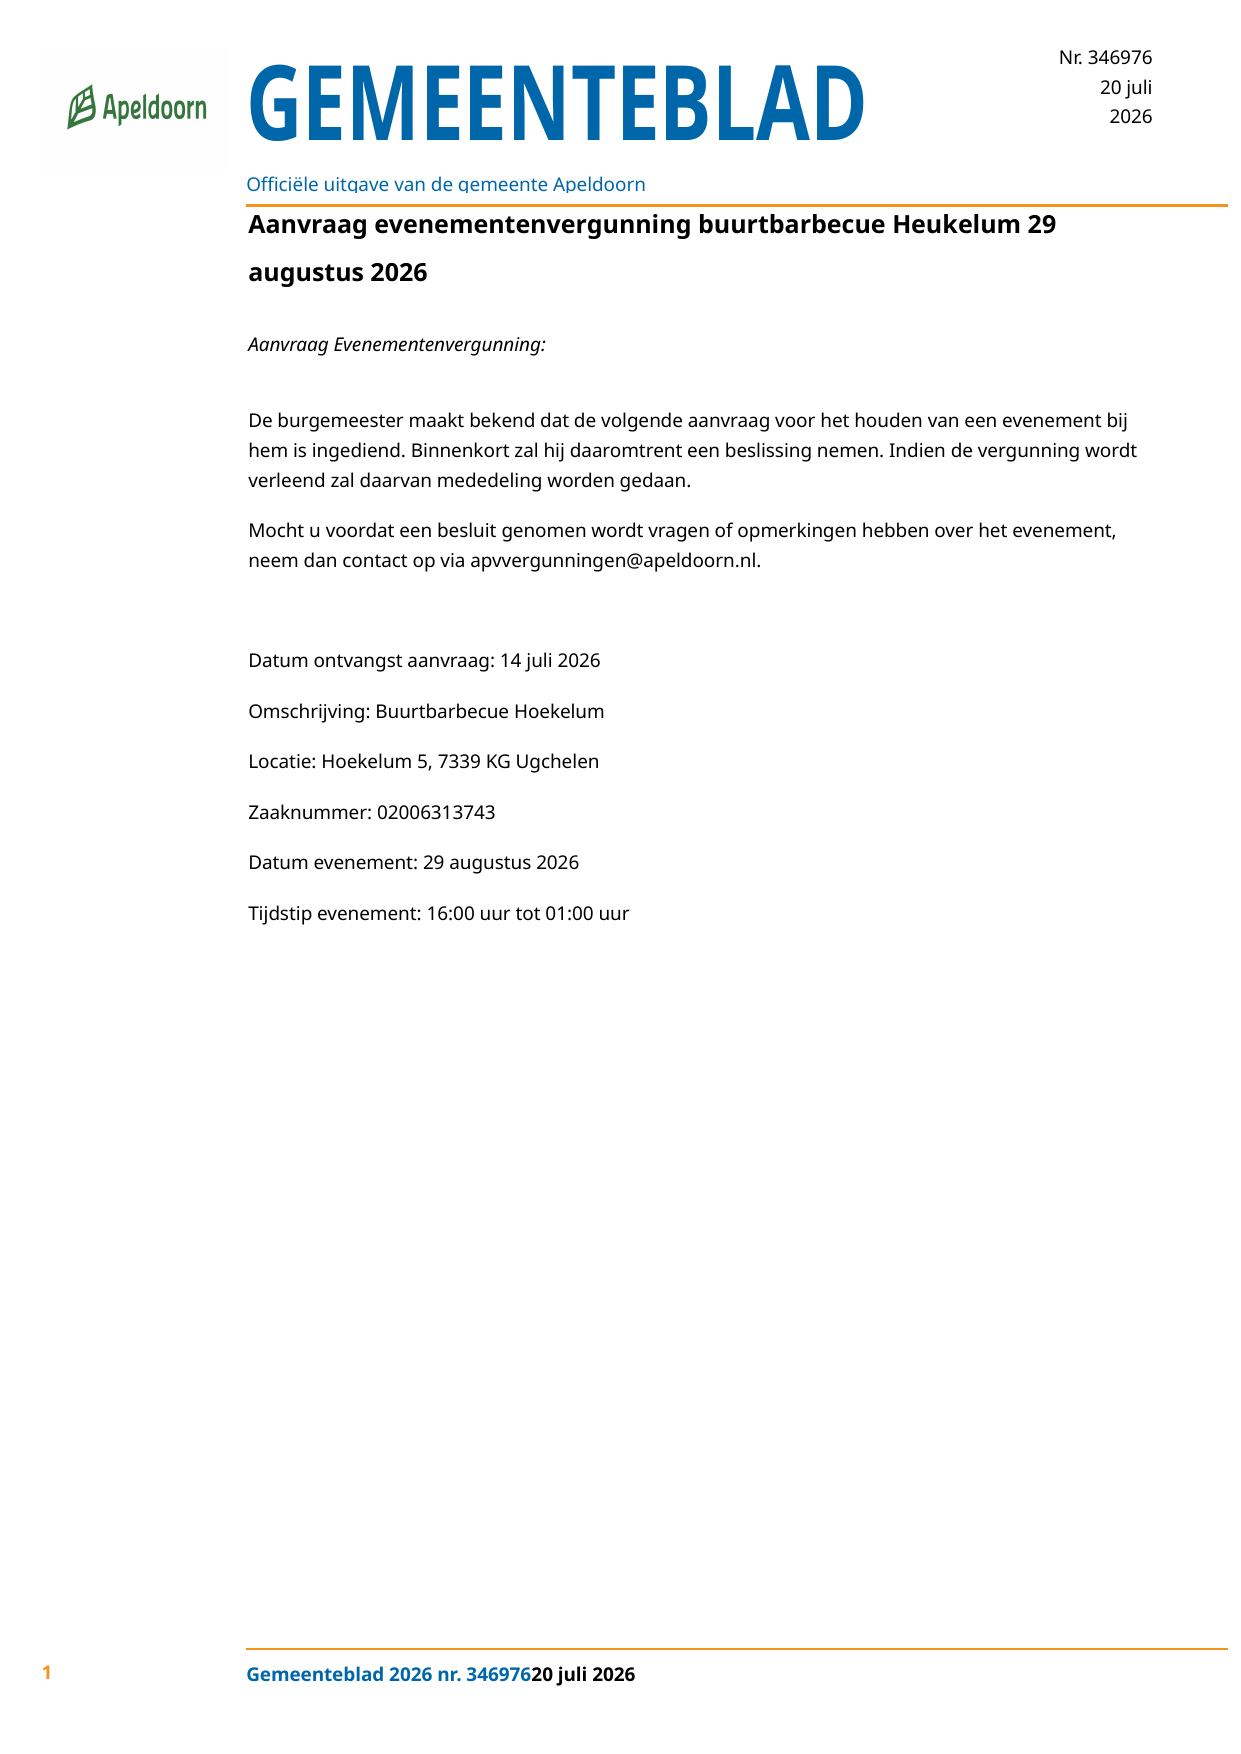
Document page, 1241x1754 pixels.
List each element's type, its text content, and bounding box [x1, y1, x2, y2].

text Omschrijving: Buurtbarbecue Hoekelum [248, 698, 1152, 724]
text Aanvraag evenementenvergunning buurtbarbecue Heukelum 29 augustus 2026 [248, 207, 1152, 288]
text Mocht u voordat een besluit genomen wordt vragen of opmerkingen hebben over het evenement, neem dan contact op via apvvergunningen@apeldoorn.nl. [248, 517, 1152, 572]
text Aanvraag Evenementenvergunning: [248, 331, 1152, 357]
text Zaaknummer: 02006313743 [248, 799, 1152, 824]
text Tijdstip evenement: 16:00 uur tot 01:00 uur [248, 900, 1152, 925]
text Datum evenement: 29 augustus 2026 [248, 849, 1152, 875]
text De burgemeester maakt bekend dat de volgende aanvraag voor het houden van een evenement bij hem is ingediend. Binnenkort zal hij daaromtrent een beslissing nemen. Indien de vergunning wordt verleend zal daarvan mededeling worden gedaan. [248, 408, 1152, 492]
text Locatie: Hoekelum 5, 7339 KG Ugchelen [248, 748, 1152, 774]
text Datum ontvangst aanvraag: 14 juli 2026 [248, 648, 1152, 673]
picture [41, 47, 231, 172]
